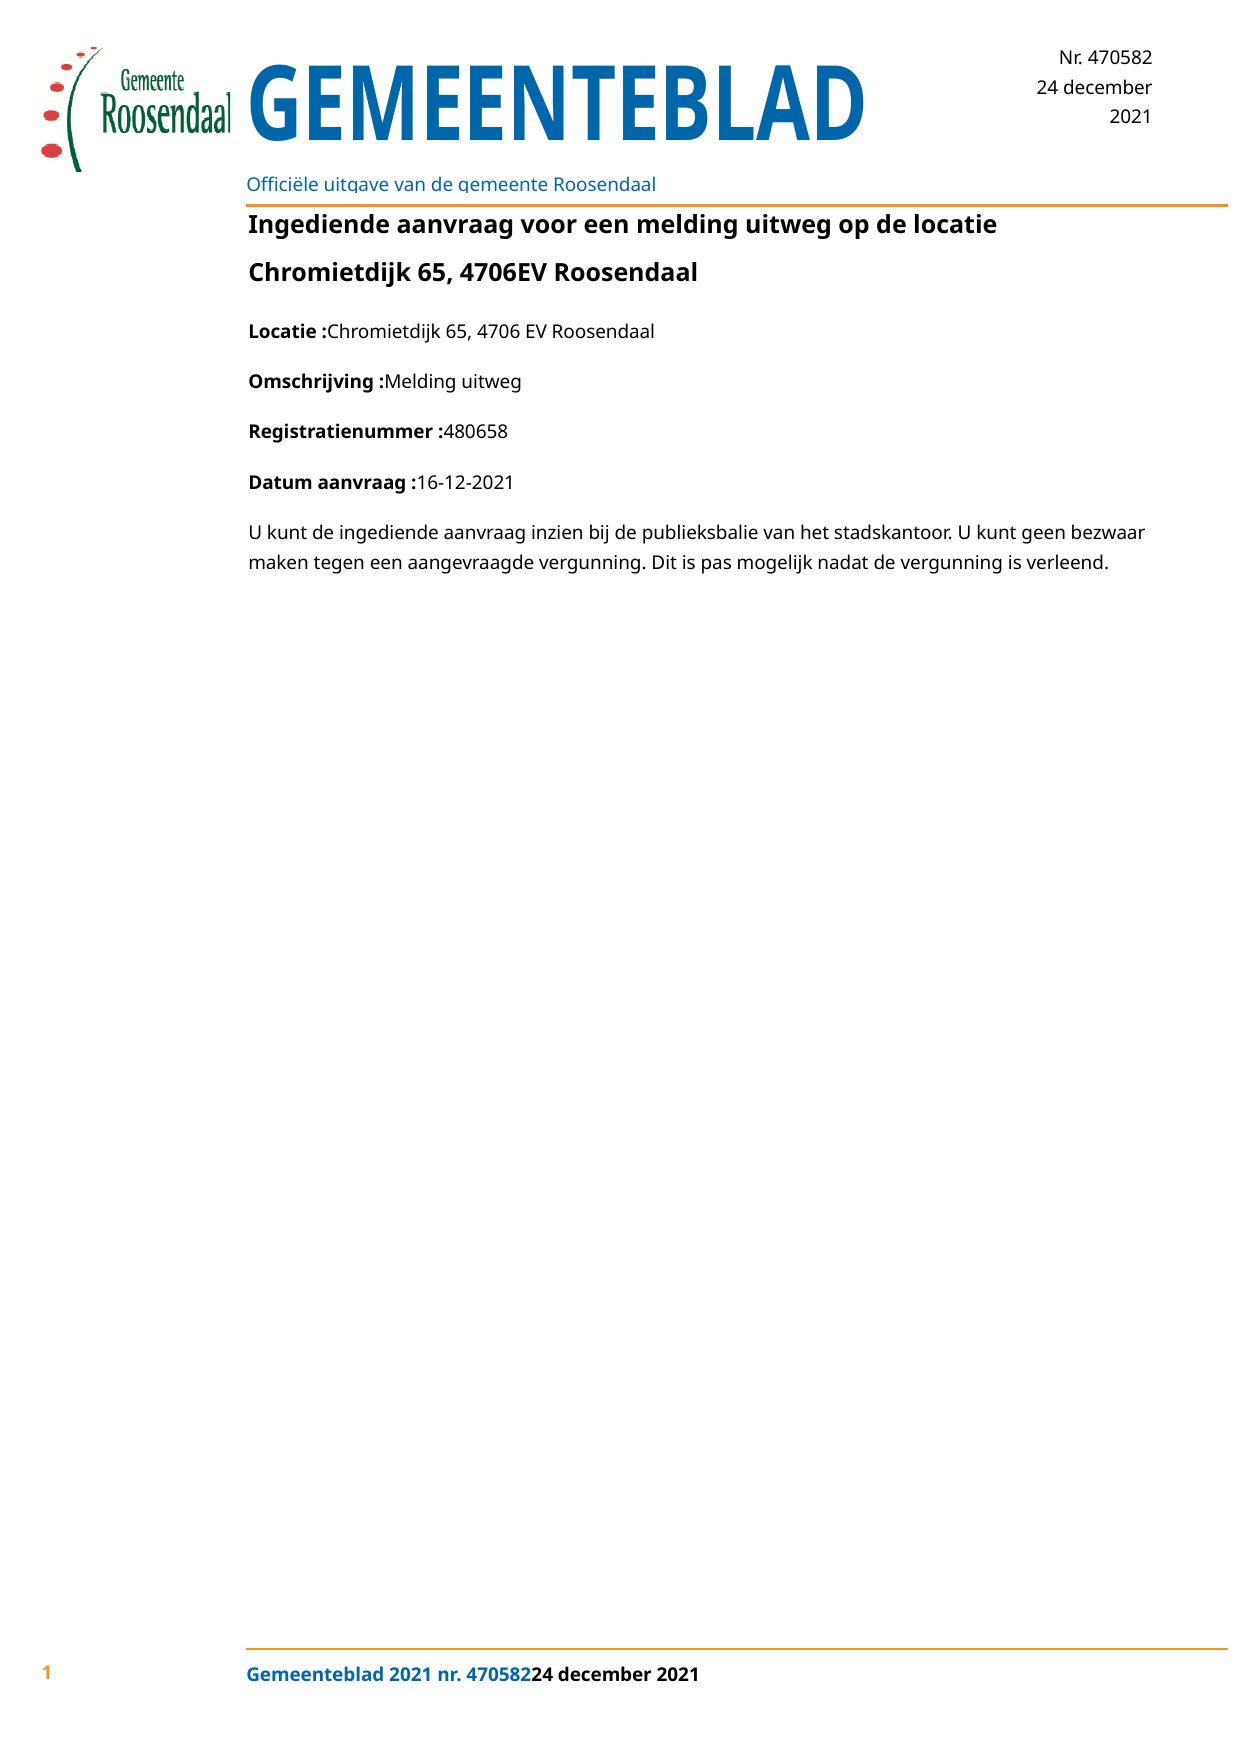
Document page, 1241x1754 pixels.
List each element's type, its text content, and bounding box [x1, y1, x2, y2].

text Omschrijving :Melding uitweg [248, 368, 1152, 394]
text Registratienummer :480658 [248, 419, 1152, 444]
picture [41, 47, 231, 172]
text Datum aanvraag :16-12-2021 [248, 469, 1152, 495]
text U kunt de ingediende aanvraag inzien bij de publieksbalie van het stadskantoor. U kunt geen bezwaar maken tegen een aangevraagde vergunning. Dit is pas mogelijk nadat de vergunning is verleend. [248, 519, 1152, 575]
text Locatie :Chromietdijk 65, 4706 EV Roosendaal [248, 318, 1152, 344]
text Ingediende aanvraag voor een melding uitweg op de locatie Chromietdijk 65, 4706EV Roosendaal [248, 207, 1152, 288]
